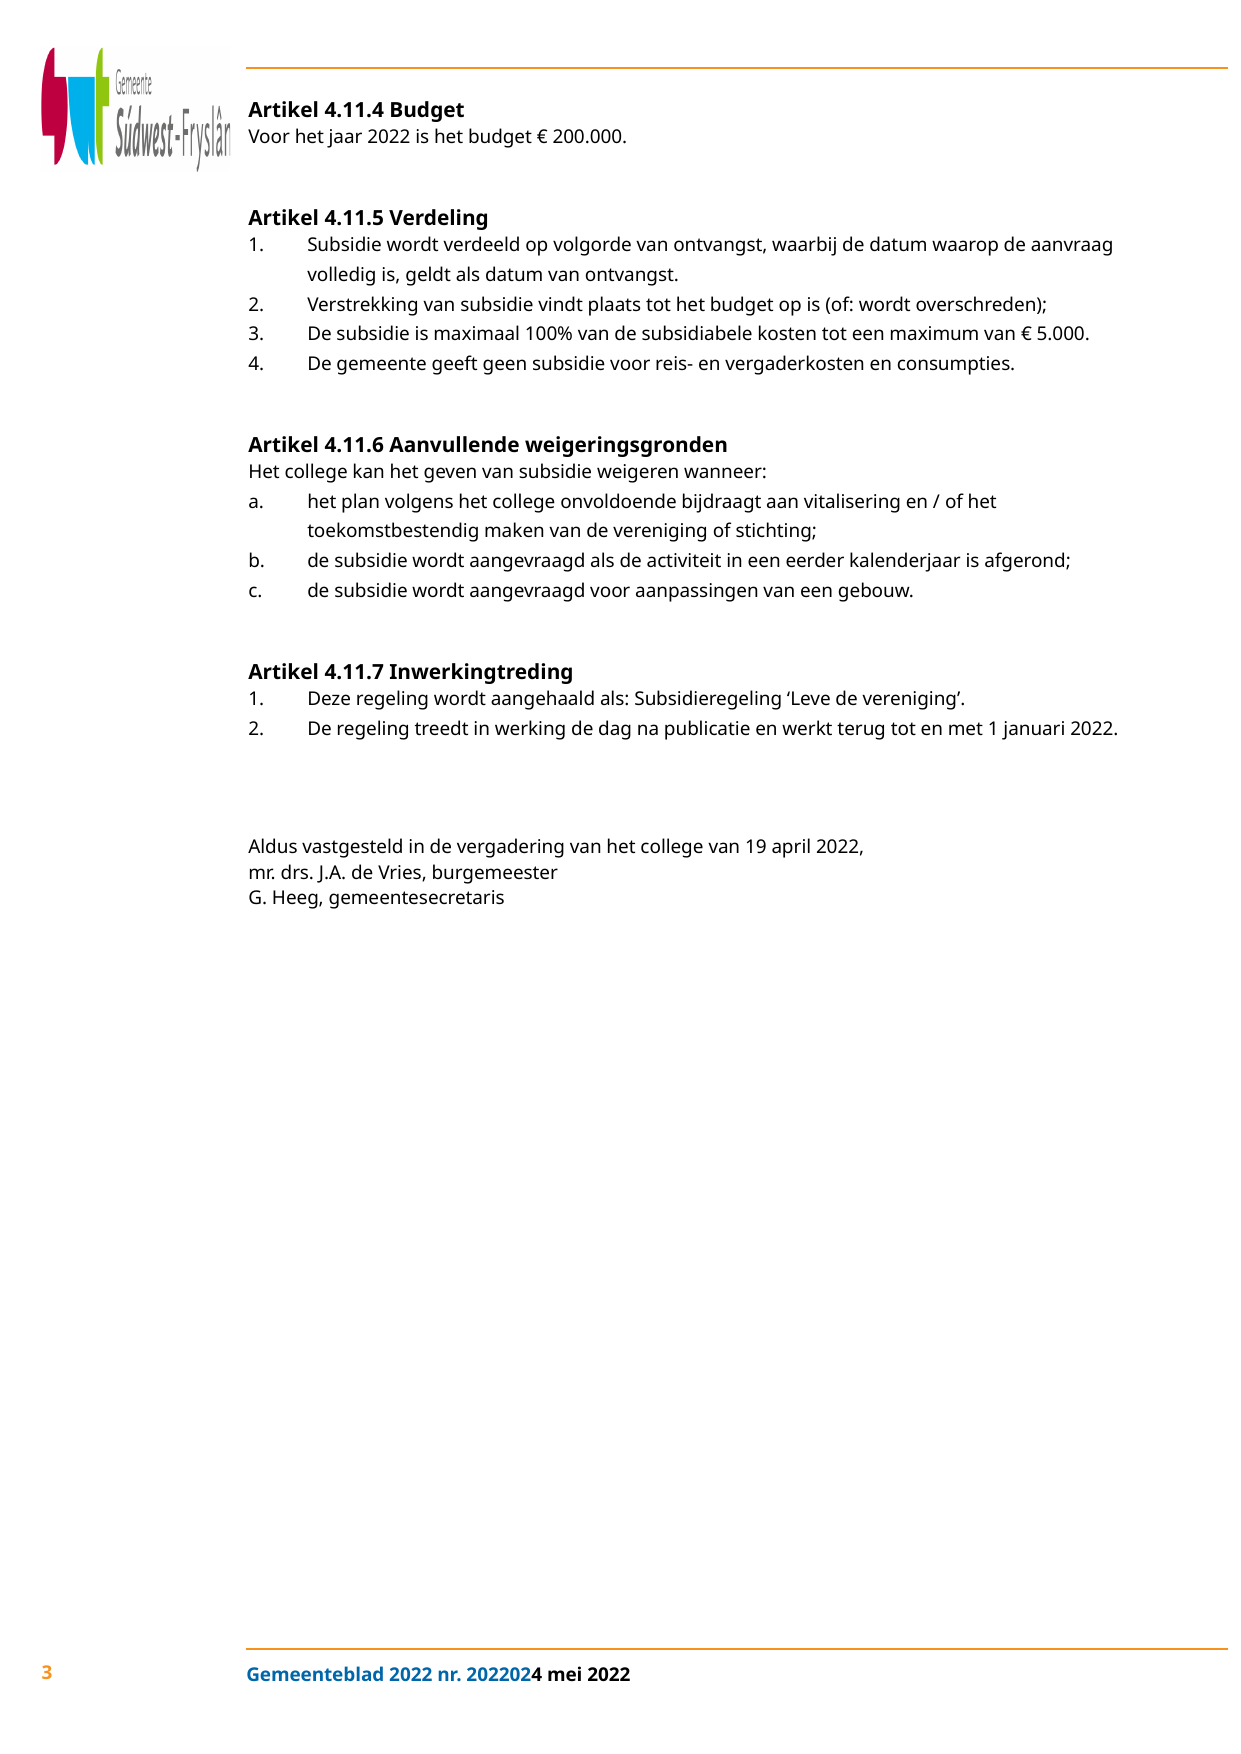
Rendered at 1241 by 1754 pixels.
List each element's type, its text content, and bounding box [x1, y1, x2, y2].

list de subsidie wordt aangevraagd als de activiteit in een eerder kalenderjaar is afgerond; [248, 547, 1152, 573]
text Voor het jaar 2022 is het budget € 200.000. [248, 123, 1152, 149]
text mr. drs. J.A. de Vries, burgemeester [248, 859, 1152, 884]
list De subsidie is maximaal 100% van de subsidiabele kosten tot een maximum van € 5.000. [248, 320, 1152, 346]
list De regeling treedt in werking de dag na publicatie en werkt terug tot en met 1 januari 2022. [248, 715, 1152, 741]
list Subsidie wordt verdeeld op volgorde van ontvangst, waarbij de datum waarop de aanvraag volledig is, geldt als datum van ontvangst. [248, 232, 1152, 287]
list het plan volgens het college onvoldoende bijdraagt aan vitalisering en / of het toekomstbestendig maken van de vereniging of stichting; [248, 488, 1152, 543]
list De gemeente geeft geen subsidie voor reis- en vergaderkosten en consumpties. [248, 350, 1152, 376]
text Het college kan het geven van subsidie weigeren wanneer: [248, 458, 1152, 484]
text Aldus vastgesteld in de vergadering van het college van 19 april 2022, [248, 833, 1152, 859]
text Artikel 4.11.4 Budget [248, 95, 1152, 123]
text Artikel 4.11.6 Aanvullende weigeringsgronden [248, 430, 1152, 458]
picture [41, 47, 231, 172]
list Verstrekking van subsidie vindt plaats tot het budget op is (of: wordt overschreden); [248, 291, 1152, 317]
text Artikel 4.11.5 Verdeling [248, 203, 1152, 232]
list Deze regeling wordt aangehaald als: Subsidieregeling ‘Leve de vereniging’. [248, 685, 1152, 711]
text Artikel 4.11.7 Inwerkingtreding [248, 657, 1152, 685]
list de subsidie wordt aangevraagd voor aanpassingen van een gebouw. [248, 577, 1152, 602]
text G. Heeg, gemeentesecretaris [248, 884, 1152, 910]
